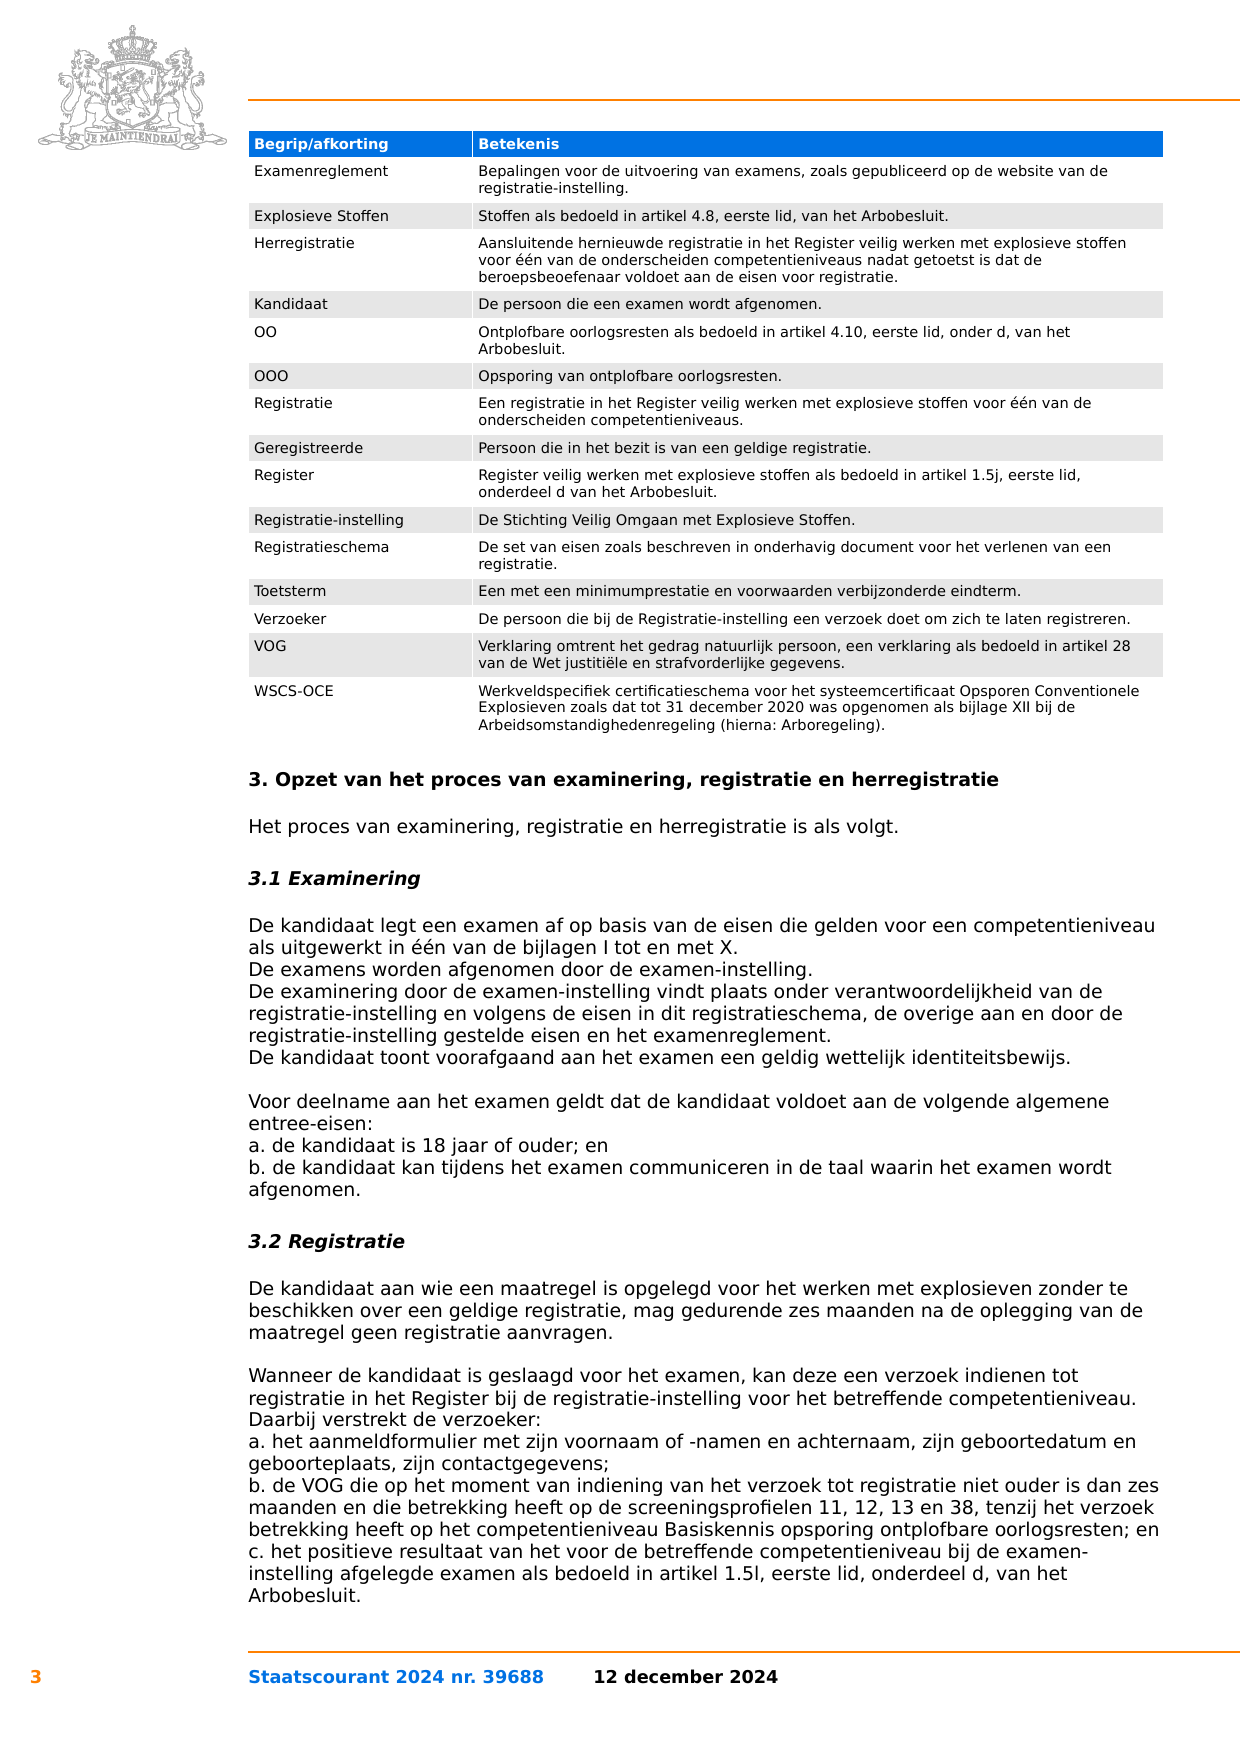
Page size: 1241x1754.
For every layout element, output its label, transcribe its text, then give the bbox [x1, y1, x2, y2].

table_cell Aansluitende hernieuwde registratie in het Register veilig werken met explosieve stoffen voor één van de onderscheiden competentieniveaus nadat getoetst is dat de beroepsbeoefenaar voldoet aan de eisen voor registratie. [473, 230, 1163, 290]
table_cell Registratieschema [249, 534, 472, 577]
table_cell Kandidaat [249, 291, 472, 318]
table_cell Register veilig werken met explosieve stoffen als bedoeld in artikel 1.5j, eerste lid, onderdeel d van het Arbobesluit. [473, 463, 1163, 506]
table_cell Stoffen als bedoeld in artikel 4.8, eerste lid, van het Arbobesluit. [473, 203, 1163, 229]
table_cell Ontplofbare oorlogsresten als bedoeld in artikel 4.10, eerste lid, onder d, van het Arbobesluit. [473, 319, 1163, 362]
table_cell De persoon die bij de Registratie-instelling een verzoek doet om zich te laten registreren. [473, 606, 1163, 632]
table_cell Werkveldspecifiek certificatieschema voor het systeemcertificaat Opsporen Conventionele Explosieven zoals dat tot 31 december 2020 was opgenomen als bijlage XII bij de Arbeidsomstandighedenregeling (hierna: Arboregeling). [473, 678, 1163, 738]
table_cell Explosieve Stoffen [249, 203, 472, 229]
text a. het aanmeldformulier met zijn voornaam of -namen en achternaam, zijn geboortedatum en geboorteplaats, zijn contactgegevens; [248, 1431, 1163, 1475]
table_cell Toetsterm [249, 579, 472, 605]
picture [38, 25, 227, 150]
text b. de kandidaat kan tijdens het examen communiceren in de taal waarin het examen wordt afgenomen. [248, 1157, 1163, 1201]
text b. de VOG die op het moment van indiening van het verzoek tot registratie niet ouder is dan zes maanden en die betrekking heeft op de screeningsprofielen 11, 12, 13 en 38, tenzij het verzoek betrekking heeft op het competentieniveau Basiskennis opsporing ontplofbare oorlogsresten; en [248, 1475, 1163, 1541]
table_cell De persoon die een examen wordt afgenomen. [473, 291, 1163, 318]
table_cell Verzoeker [249, 606, 472, 632]
table_cell De set van eisen zoals beschreven in onderhavig document voor het verlenen van een registratie. [473, 534, 1163, 577]
table_cell Opsporing van ontplofbare oorlogsresten. [473, 363, 1163, 389]
table_cell OOO [249, 363, 472, 389]
table_cell Bepalingen voor de uitvoering van examens, zoals gepubliceerd op de website van de registratie-instelling. [473, 158, 1163, 202]
text De kandidaat aan wie een maatregel is opgelegd voor het werken met explosieven zonder te beschikken over een geldige registratie, mag gedurende zes maanden na de oplegging van de maatregel geen registratie aanvragen. [248, 1278, 1163, 1343]
text De kandidaat toont voorafgaand aan het examen een geldig wettelijk identiteitsbewijs. [248, 1047, 1163, 1069]
table_header Betekenis [473, 131, 1163, 157]
text De examinering door de examen-instelling vindt plaats onder verantwoordelijkheid van de registratie-instelling en volgens de eisen in dit registratieschema, de overige aan en door de registratie-instelling gestelde eisen en het examenreglement. [248, 981, 1163, 1047]
table_header Begrip/afkorting [249, 131, 472, 157]
text De examens worden afgenomen door de examen-instelling. [248, 959, 1163, 981]
table_cell Herregistratie [249, 230, 472, 290]
text a. de kandidaat is 18 jaar of ouder; en [248, 1135, 1163, 1157]
table_cell WSCS-OCE [249, 678, 472, 738]
table_cell Registratie-instelling [249, 507, 472, 533]
table_cell Persoon die in het bezit is van een geldige registratie. [473, 435, 1163, 461]
text Wanneer de kandidaat is geslaagd voor het examen, kan deze een verzoek indienen tot registratie in het Register bij de registratie-instelling voor het betreffende competentieniveau. Daarbij verstrekt de verzoeker: [248, 1365, 1163, 1431]
text c. het positieve resultaat van het voor de betreffende competentieniveau bij de examen-instelling afgelegde examen als bedoeld in artikel 1.5l, eerste lid, onderdeel d, van het Arbobesluit. [248, 1541, 1163, 1607]
table_cell OO [249, 319, 472, 362]
subtitle 3. Opzet van het proces van examinering, registratie en herregistratie [248, 769, 1163, 791]
table_cell Registratie [249, 391, 472, 434]
table_cell Verklaring omtrent het gedrag natuurlijk persoon, een verklaring als bedoeld in artikel 28 van de Wet justitiële en strafvorderlijke gegevens. [473, 633, 1163, 677]
table_cell Geregistreerde [249, 435, 472, 461]
table_cell VOG [249, 633, 472, 677]
table_cell Een registratie in het Register veilig werken met explosieve stoffen voor één van de onderscheiden competentieniveaus. [473, 391, 1163, 434]
text De kandidaat legt een examen af op basis van de eisen die gelden voor een competentieniveau als uitgewerkt in één van de bijlagen I tot en met X. [248, 915, 1163, 959]
text Voor deelname aan het examen geldt dat de kandidaat voldoet aan de volgende algemene entree-eisen: [248, 1091, 1163, 1135]
table_cell Examenreglement [249, 158, 472, 202]
subtitle 3.1 Examinering [248, 868, 1163, 890]
subtitle 3.2 Registratie [248, 1231, 1163, 1253]
text Het proces van examinering, registratie en herregistratie is als volgt. [248, 816, 1163, 838]
table_cell De Stichting Veilig Omgaan met Explosieve Stoffen. [473, 507, 1163, 533]
table_cell Een met een minimumprestatie en voorwaarden verbijzonderde eindterm. [473, 579, 1163, 605]
table_cell Register [249, 463, 472, 506]
